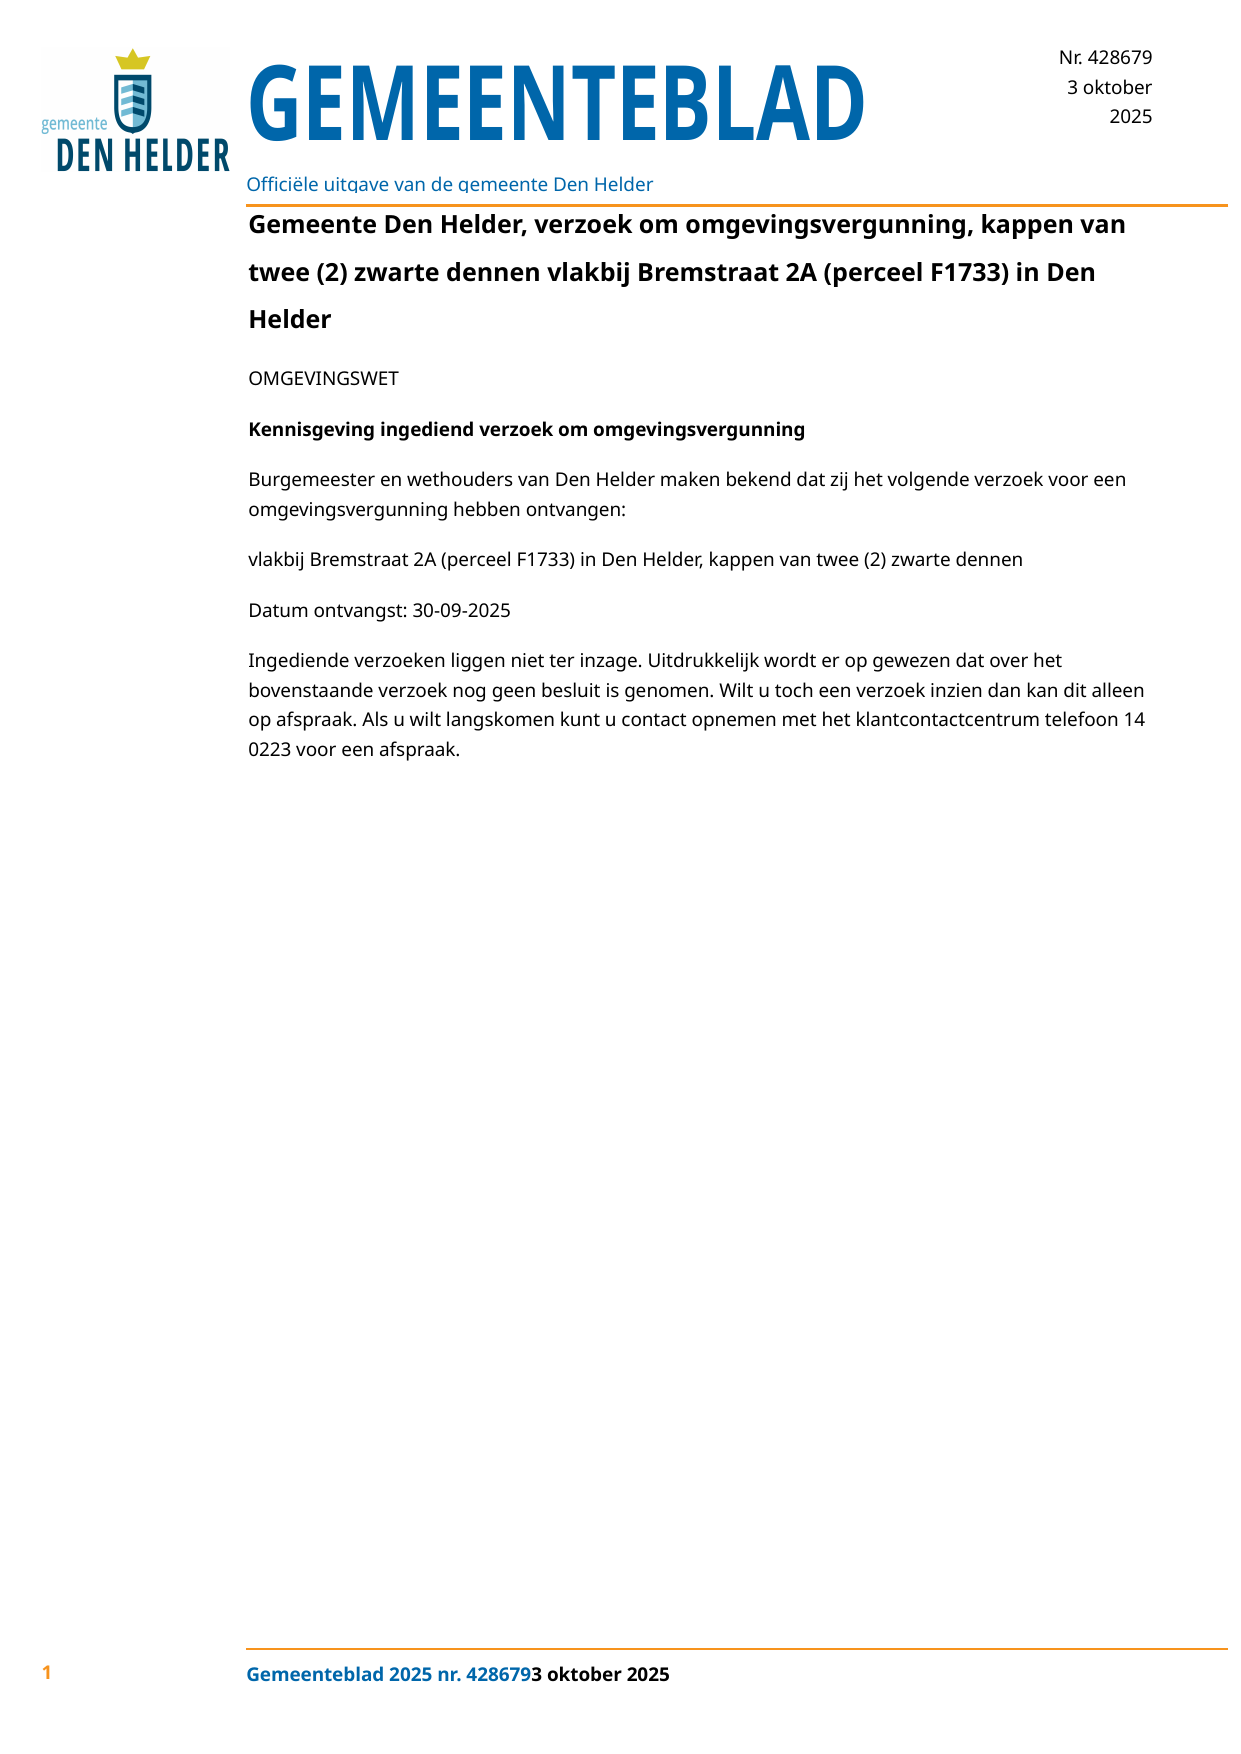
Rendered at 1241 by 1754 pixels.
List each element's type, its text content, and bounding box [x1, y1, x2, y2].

picture [220, 160, 224, 172]
picture [63, 144, 68, 165]
text vlakbij Bremstraat 2A (perceel F1733) in Den Helder, kappen van twee (2) zwarte dennen [248, 546, 1152, 572]
text Ingediende verzoeken liggen niet ter inzage. Uitdrukkelijk wordt er op gewezen dat over het bovenstaande verzoek nog geen besluit is genomen. Wilt u toch een verzoek inzien dan kan dit alleen op afspraak. Als u wilt langskomen kunt u contact opnemen met het klantcontactcentrum telefoon 14 0223 voor een afspraak. [248, 647, 1152, 762]
text Burgemeester en wethouders van Den Helder maken bekend dat zij het volgende verzoek voor een omgevingsvergunning hebben ontvangen: [248, 466, 1152, 522]
text OMGEVINGSWET [248, 366, 1152, 391]
text Gemeente Den Helder, verzoek om omgevingsvergunning, kappen van twee (2) zwarte dennen vlakbij Bremstraat 2A (perceel F1733) in Den Helder [248, 207, 1152, 336]
picture [182, 144, 187, 165]
picture [130, 157, 135, 172]
text Kennisgeving ingediend verzoek om omgevingsvergunning [248, 416, 1152, 442]
picture [100, 154, 106, 172]
picture [41, 47, 231, 172]
text Datum ontvangst: 30-09-2025 [248, 597, 1152, 622]
